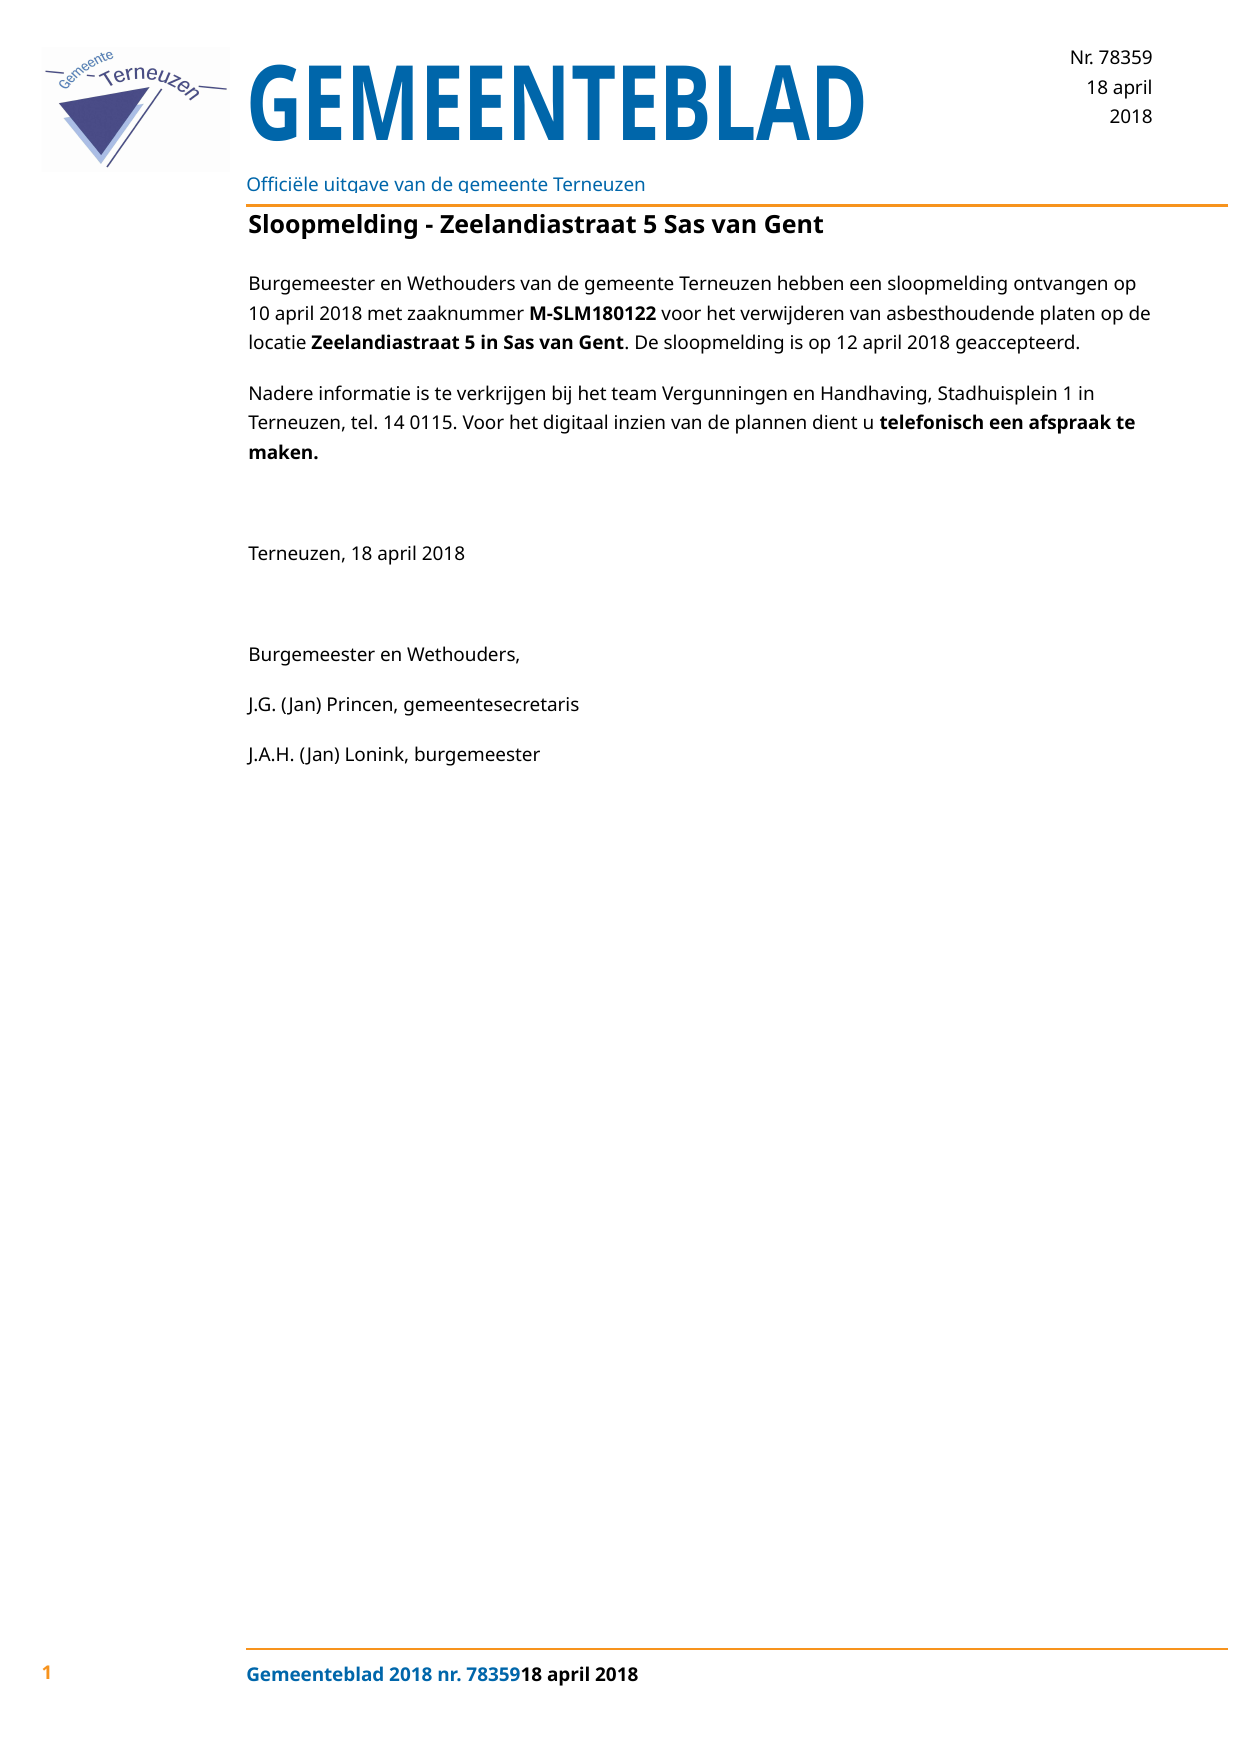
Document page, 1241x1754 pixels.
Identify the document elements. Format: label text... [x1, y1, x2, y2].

text Nadere informatie is te verkrijgen bij het team Vergunningen en Handhaving, Stadhuisplein 1 in Terneuzen, tel. 14 0115. Voor het digitaal inzien van de plannen dient u telefonisch een afspraak te maken. [248, 380, 1152, 465]
picture [41, 47, 231, 172]
text Terneuzen, 18 april 2018 [248, 540, 1152, 566]
text J.A.H. (Jan) Lonink, burgemeester [248, 742, 1152, 767]
text Sloopmelding - Zeelandiastraat 5 Sas van Gent [248, 207, 1152, 241]
text J.G. (Jan) Princen, gemeentesecretaris [248, 691, 1152, 717]
text Burgemeester en Wethouders, [248, 641, 1152, 666]
text Burgemeester en Wethouders van de gemeente Terneuzen hebben een sloopmelding ontvangen op 10 april 2018 met zaaknummer M-SLM180122 voor het verwijderen van asbesthoudende platen op de locatie Zeelandiastraat 5 in Sas van Gent. De sloopmelding is op 12 april 2018 geaccepteerd. [248, 270, 1152, 355]
